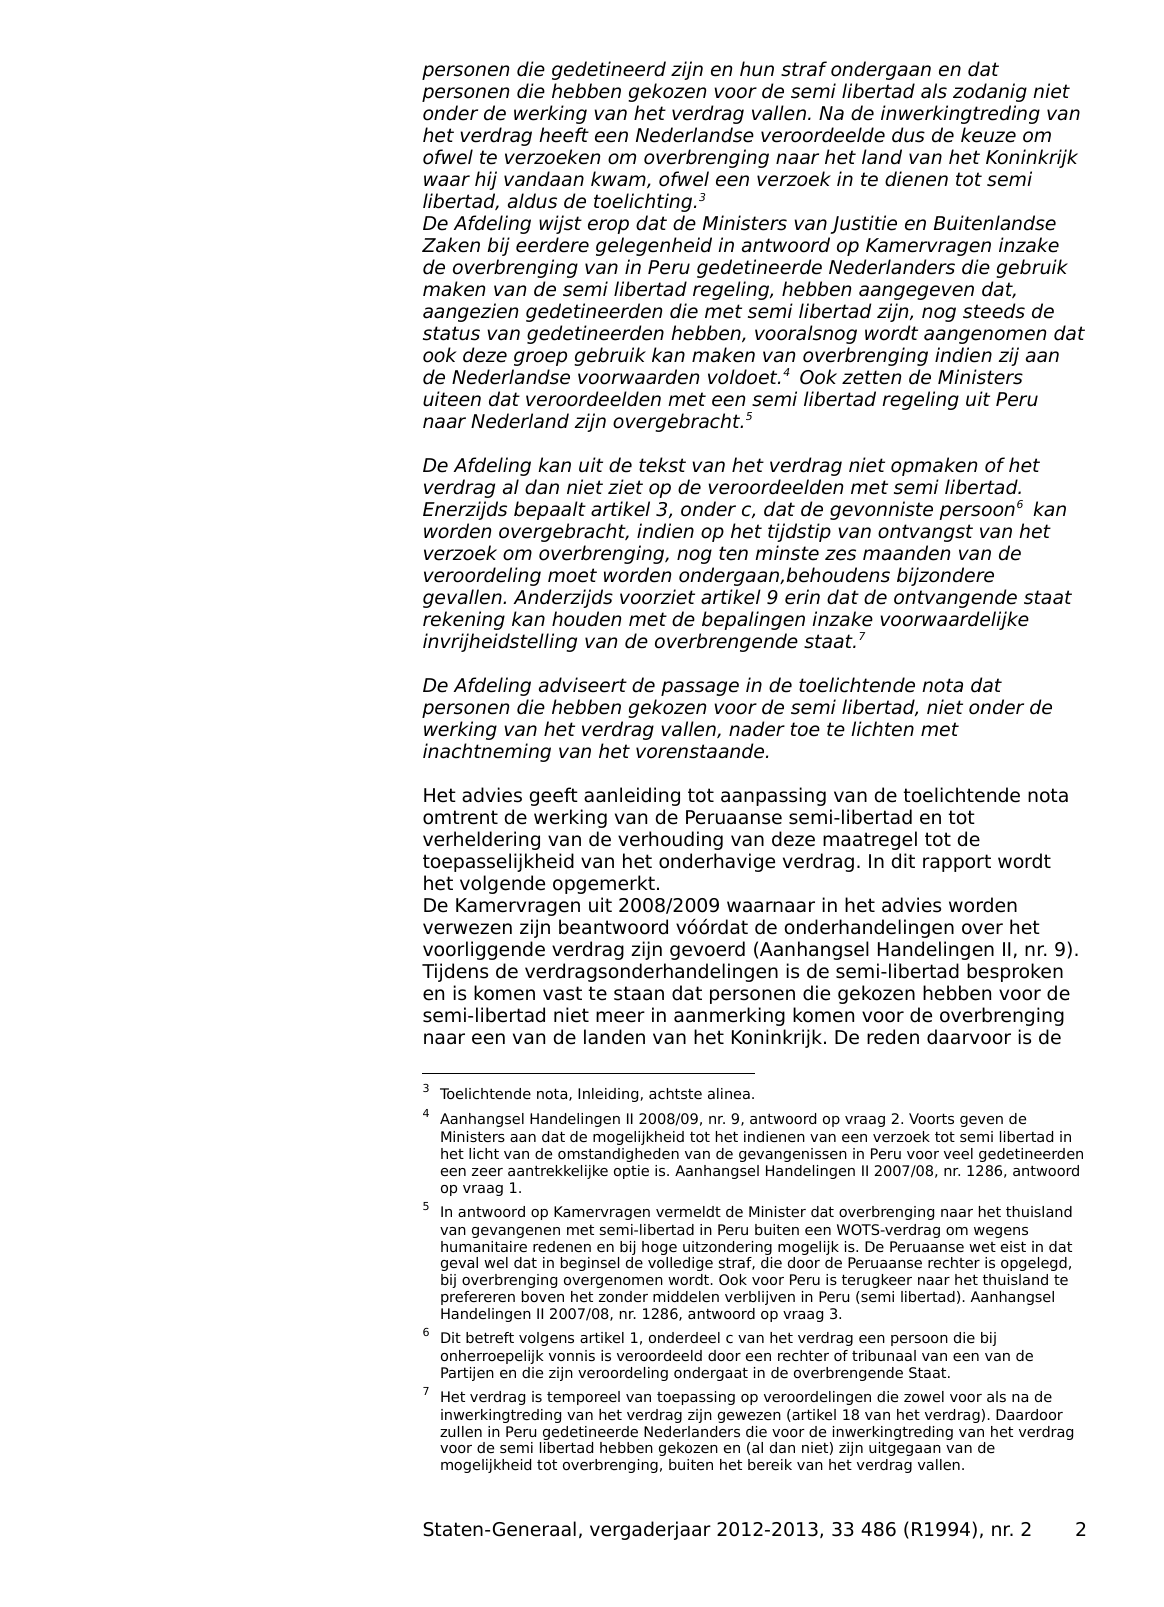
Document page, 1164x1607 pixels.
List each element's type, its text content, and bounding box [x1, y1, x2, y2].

text Het verdrag is temporeel van toepassing op veroordelingen die zowel voor als na de inwerkingtreding van het verdrag zijn gewezen (artikel 18 van het verdrag). Daardoor zullen in Peru gedetineerde Nederlanders die voor de inwerkingtreding van het verdrag voor de semi libertad hebben gekozen en (al dan niet) zijn uitgegaan van de mogelijkheid tot overbrenging, buiten het bereik van het verdrag vallen. [422, 1385, 1087, 1474]
text Toelichtende nota, Inleiding, achtste alinea. [422, 1082, 1087, 1104]
text Tijdens de verdragsonderhandelingen is de semi-libertad besproken en is komen vast te staan dat personen die gekozen hebben voor de semi-libertad niet meer in aanmerking komen voor de overbrenging naar een van de landen van het Koninkrijk. De reden daarvoor is de [422, 961, 1087, 1049]
text Dit betreft volgens artikel 1, onderdeel c van het verdrag een persoon die bij onherroepelijk vonnis is veroordeeld door een rechter of tribunaal van een van de Partijen en die zijn veroordeling ondergaat in de overbrengende Staat. [422, 1326, 1087, 1382]
text De Kamervragen uit 2008/2009 waarnaar in het advies worden verwezen zijn beantwoord vóórdat de onderhandelingen over het voorliggende verdrag zijn gevoerd (Aanhangsel Handelingen II, nr. 9). [422, 895, 1087, 961]
text In antwoord op Kamervragen vermeldt de Minister dat overbrenging naar het thuisland van gevangenen met semi-libertad in Peru buiten een WOTS-verdrag om wegens humanitaire redenen en bij hoge uitzondering mogelijk is. De Peruaanse wet eist in dat geval wel dat in beginsel de volledige straf, die door de Peruaanse rechter is opgelegd, bij overbrenging overgenomen wordt. Ook voor Peru is terugkeer naar het thuisland te prefereren boven het zonder middelen verblijven in Peru (semi libertad). Aanhangsel Handelingen II 2007/08, nr. 1286, antwoord op vraag 3. [422, 1200, 1087, 1323]
text Het advies geeft aanleiding tot aanpassing van de toelichtende nota omtrent de werking van de Peruaanse semi-libertad en tot verheldering van de verhouding van deze maatregel tot de toepasselijkheid van het onderhavige verdrag. In dit rapport wordt het volgende opgemerkt. [422, 785, 1087, 895]
text De Afdeling kan uit de tekst van het verdrag niet opmaken of het verdrag al dan niet ziet op de veroordeelden met semi libertad. Enerzijds bepaalt artikel 3, onder c, dat de gevonniste persoon kan worden overgebracht, indien op het tijdstip van ontvangst van het verzoek om overbrenging, nog ten minste zes maanden van de veroordeling moet worden ondergaan,behoudens bijzondere gevallen. Anderzijds voorziet artikel 9 erin dat de ontvangende staat rekening kan houden met de bepalingen inzake voorwaardelijke invrijheidstelling van de overbrengende staat. [422, 455, 1087, 653]
text De Afdeling adviseert de passage in de toelichtende nota dat personen die hebben gekozen voor de semi libertad, niet onder de werking van het verdrag vallen, nader toe te lichten met inachtneming van het vorenstaande. [422, 675, 1087, 763]
text De Afdeling wijst erop dat de Ministers van Justitie en Buitenlandse Zaken bij eerdere gelegenheid in antwoord op Kamervragen inzake de overbrenging van in Peru gedetineerde Nederlanders die gebruik maken van de semi libertad regeling, hebben aangegeven dat, aangezien gedetineerden die met semi libertad zijn, nog steeds de status van gedetineerden hebben, vooralsnog wordt aangenomen dat ook deze groep gebruik kan maken van overbrenging indien zij aan de Nederlandse voorwaarden voldoet. Ook zetten de Ministers uiteen dat veroordeelden met een semi libertad regeling uit Peru naar Nederland zijn overgebracht. [422, 213, 1087, 433]
text personen die gedetineerd zijn en hun straf ondergaan en dat personen die hebben gekozen voor de semi libertad als zodanig niet onder de werking van het verdrag vallen. Na de inwerkingtreding van het verdrag heeft een Nederlandse veroordeelde dus de keuze om ofwel te verzoeken om overbrenging naar het land van het Koninkrijk waar hij vandaan kwam, ofwel een verzoek in te dienen tot semi libertad, aldus de toelichting. [422, 59, 1087, 213]
text Aanhangsel Handelingen II 2008/09, nr. 9, antwoord op vraag 2. Voorts geven de Ministers aan dat de mogelijkheid tot het indienen van een verzoek tot semi libertad in het licht van de omstandigheden van de gevangenissen in Peru voor veel gedetineerden een zeer aantrekkelijke optie is. Aanhangsel Handelingen II 2007/08, nr. 1286, antwoord op vraag 1. [422, 1107, 1087, 1197]
